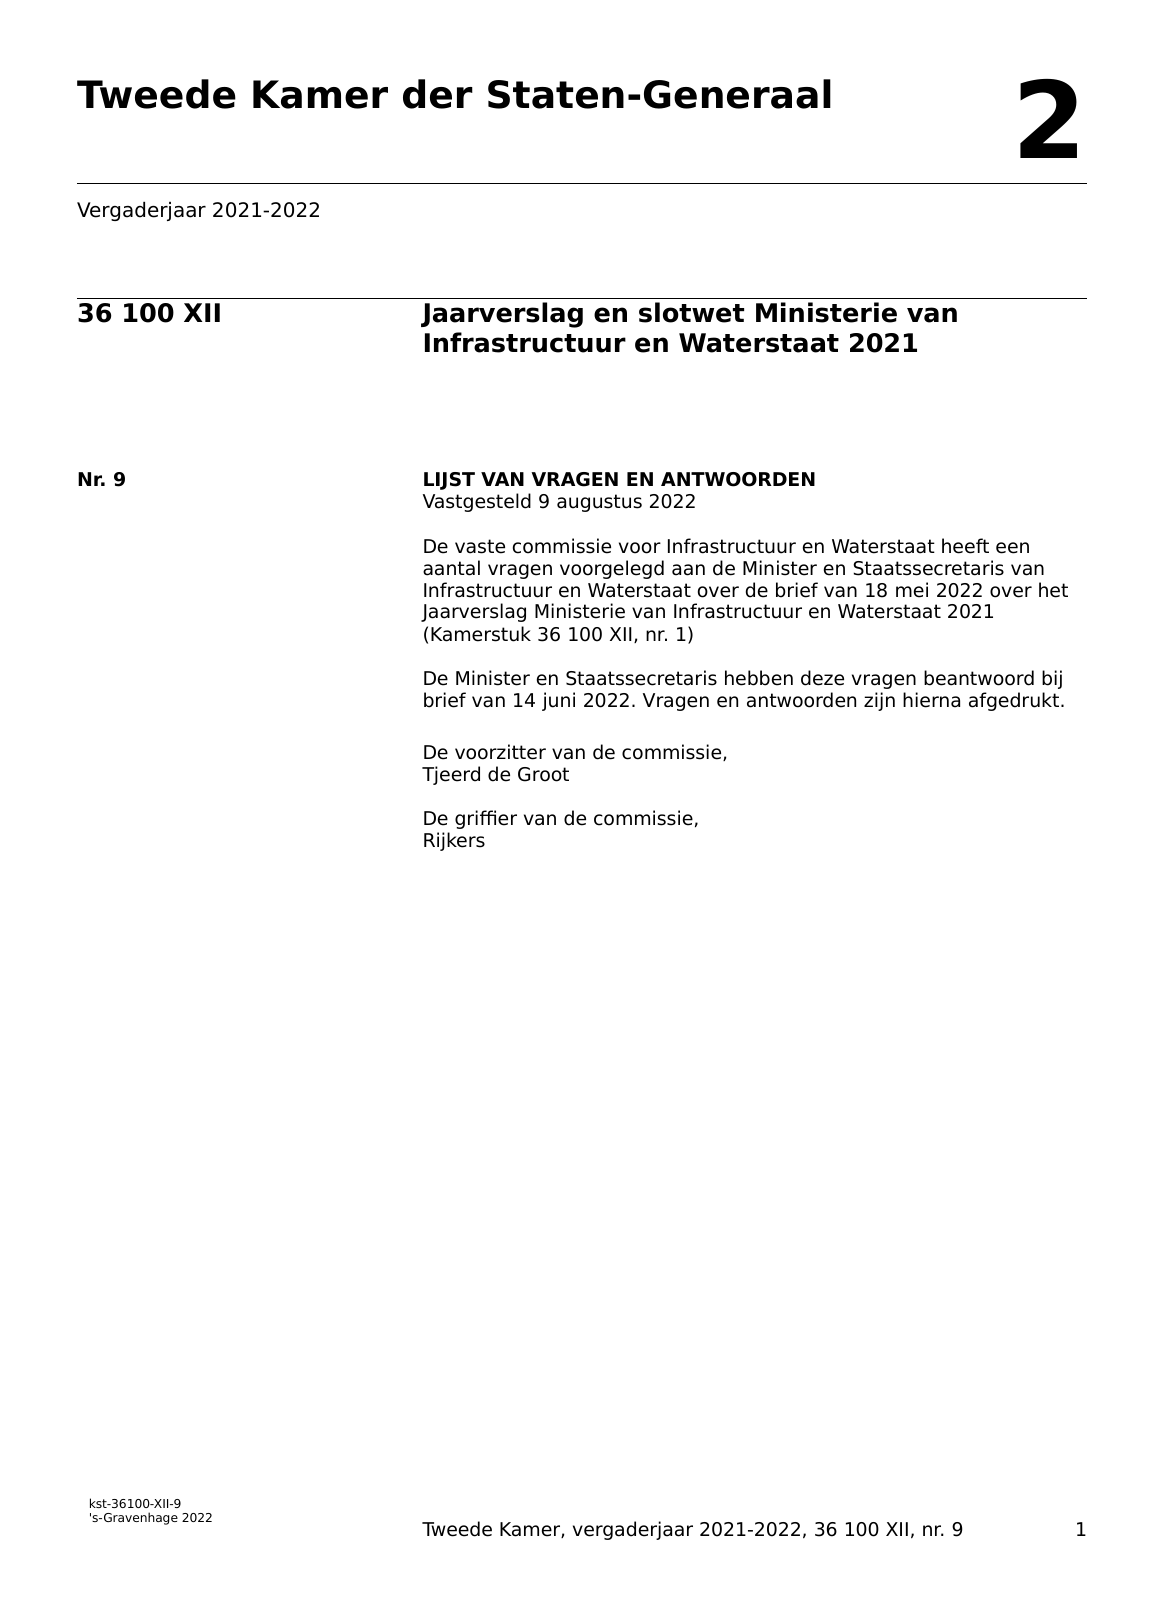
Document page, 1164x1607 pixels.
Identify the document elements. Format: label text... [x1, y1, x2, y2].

text De Minister en Staatssecretaris hebben deze vragen beantwoord bij brief van 14 juni 2022. Vragen en antwoorden zijn hierna afgedrukt. [422, 668, 1087, 712]
text 's-Gravenhage 2022 [88, 1511, 323, 1525]
subtitle 36 100 XII Jaarverslag en slotwet Ministerie van Infrastructuur en Waterstaat 2021 [77, 299, 1087, 358]
subtitle Nr. 9 LIJST VAN VRAGEN EN ANTWOORDEN [77, 469, 1087, 491]
table_header Tweede Kamer der Staten-Generaal [77, 59, 886, 183]
table_header 2 [886, 59, 1087, 183]
text De vaste commissie voor Infrastructuur en Waterstaat heeft een aantal vragen voorgelegd aan de Minister en Staatssecretaris van Infrastructuur en Waterstaat over de brief van 18 mei 2022 over het Jaarverslag Ministerie van Infrastructuur en Waterstaat 2021 (Kamerstuk 36 100 XII, nr. 1) [422, 536, 1087, 645]
text Vastgesteld 9 augustus 2022 [422, 491, 1087, 513]
table_cell Vergaderjaar 2021-2022 [77, 184, 1087, 298]
text De griffier van de commissie, Rijkers [422, 808, 1087, 852]
text kst-36100-XII-9 [88, 1497, 323, 1511]
text De voorzitter van de commissie, Tjeerd de Groot [422, 742, 1087, 786]
